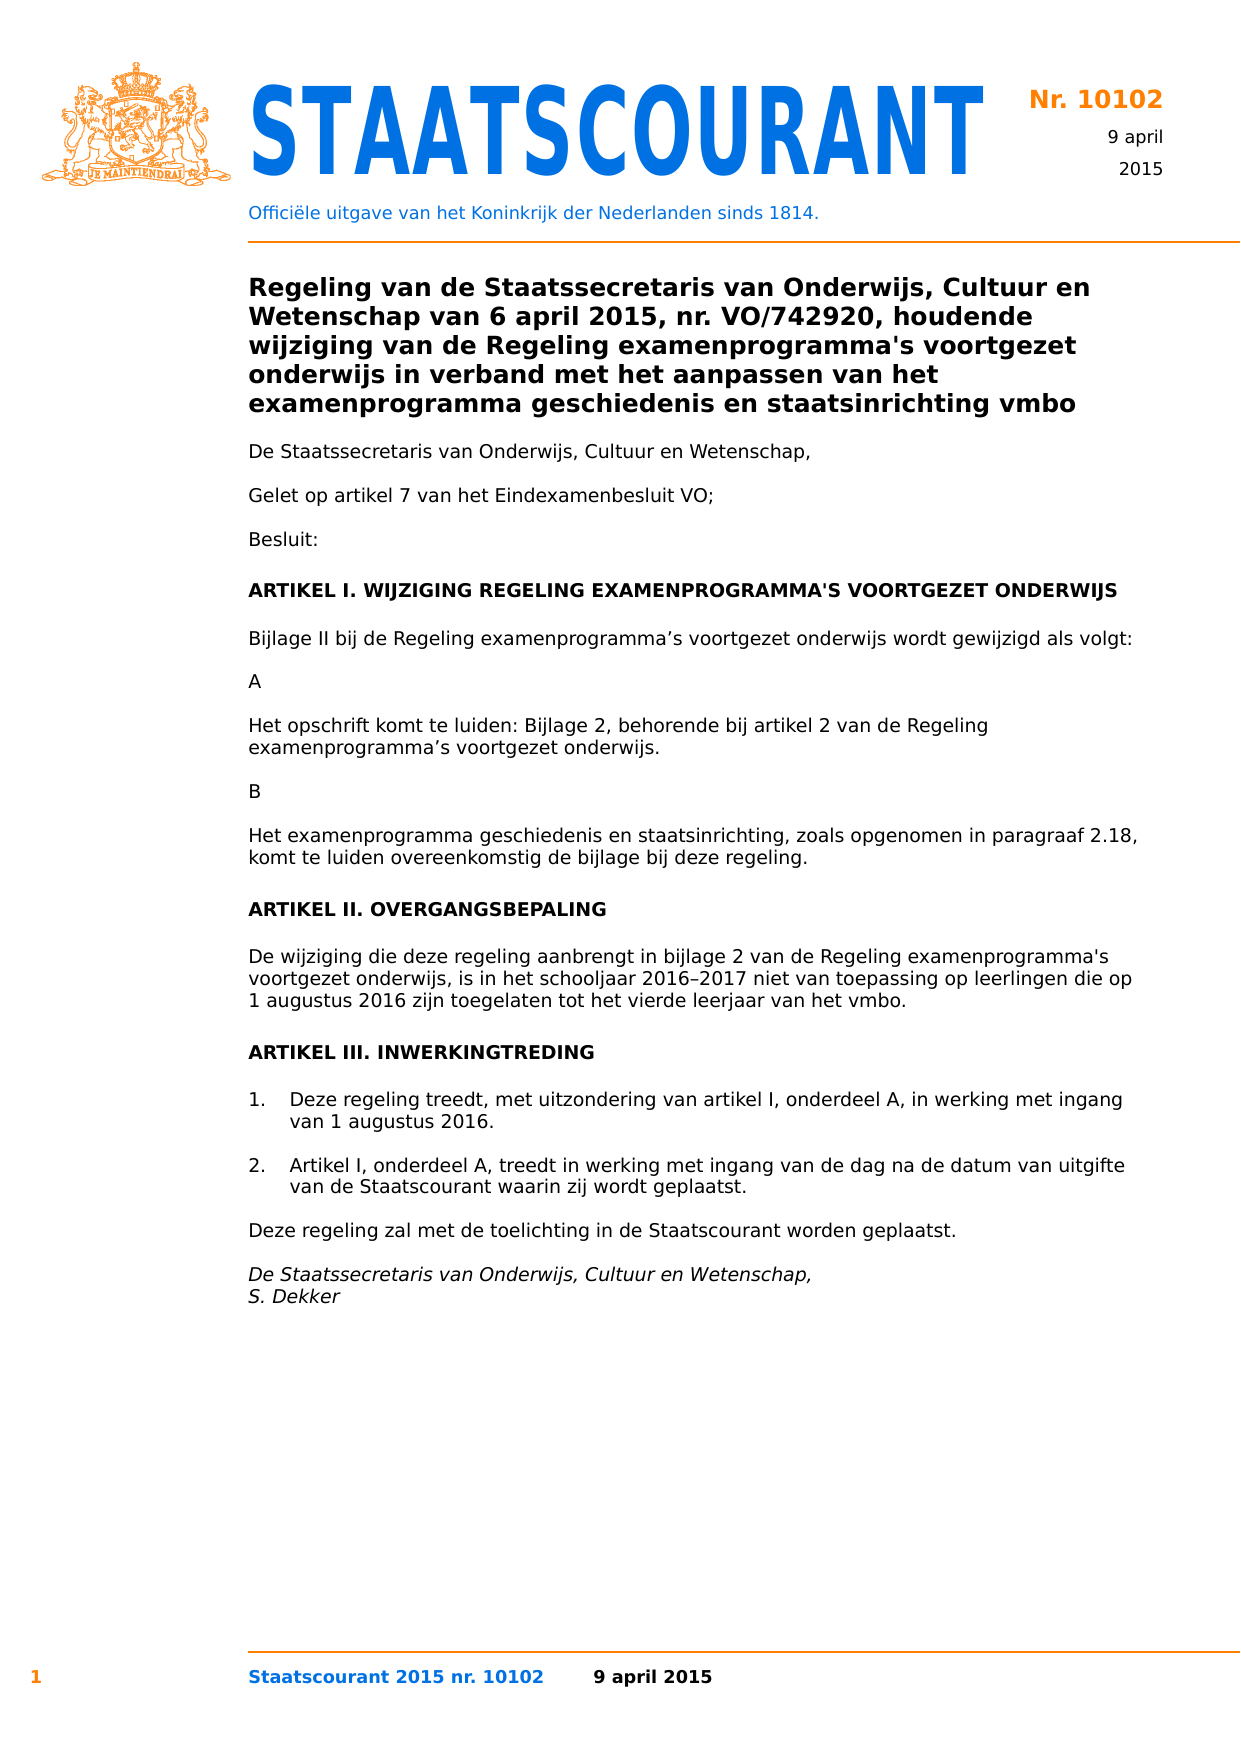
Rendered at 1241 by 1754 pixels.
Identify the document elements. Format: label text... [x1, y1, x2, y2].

text A [248, 671, 1163, 693]
text De Staatssecretaris van Onderwijs, Cultuur en Wetenschap, S. Dekker [248, 1264, 1163, 1308]
text Besluit: [248, 528, 1163, 550]
text 2. Artikel I, onderdeel A, treedt in werking met ingang van de dag na de datum van uitgifte van de Staatscourant waarin zij wordt geplaatst. [248, 1154, 1163, 1198]
table_header [25, 62, 248, 241]
table_header Nr. 10102 [998, 62, 1240, 121]
text De Staatssecretaris van Onderwijs, Cultuur en Wetenschap, [248, 441, 1163, 463]
subtitle ARTIKEL III. INWERKINGTREDING [248, 1042, 1163, 1064]
text Het opschrift komt te luiden: Bijlage 2, behorende bij artikel 2 van de Regeling examenprogramma’s voortgezet onderwijs. [248, 715, 1163, 759]
table_header STAATSCOURANT [248, 62, 998, 203]
table_cell 2015 [998, 153, 1240, 203]
text Gelet op artikel 7 van het Eindexamenbesluit VO; [248, 484, 1163, 507]
subtitle ARTIKEL II. OVERGANGSBEPALING [248, 899, 1163, 921]
table_cell 9 april [998, 121, 1240, 153]
text Deze regeling zal met de toelichting in de Staatscourant worden geplaatst. [248, 1220, 1163, 1242]
subtitle Regeling van de Staatssecretaris van Onderwijs, Cultuur en Wetenschap van 6 april 2015, nr. VO/742920, houdende wijziging van de Regeling examenprogramma's voortgezet onderwijs in verband met het aanpassen van het examenprogramma geschiedenis en staatsinrichting vmbo [248, 273, 1163, 419]
text De wijziging die deze regeling aanbrengt in bijlage 2 van de Regeling examenprogramma's voortgezet onderwijs, is in het schooljaar 2016–2017 niet van toepassing op leerlingen die op 1 augustus 2016 zijn toegelaten tot het vierde leerjaar van het vmbo. [248, 946, 1163, 1012]
text 1. Deze regeling treedt, met uitzondering van artikel I, onderdeel A, in werking met ingang van 1 augustus 2016. [248, 1089, 1163, 1133]
subtitle ARTIKEL I. WIJZIGING REGELING EXAMENPROGRAMMA'S VOORTGEZET ONDERWIJS [248, 580, 1163, 602]
picture [41, 62, 231, 186]
text B [248, 781, 1163, 803]
table_cell Officiële uitgave van het Koninkrijk der Nederlanden sinds 1814. [248, 203, 1240, 241]
text Het examenprogramma geschiedenis en staatsinrichting, zoals opgenomen in paragraaf 2.18, komt te luiden overeenkomstig de bijlage bij deze regeling. [248, 825, 1163, 869]
text Bijlage II bij de Regeling examenprogramma’s voortgezet onderwijs wordt gewijzigd als volgt: [248, 627, 1163, 649]
